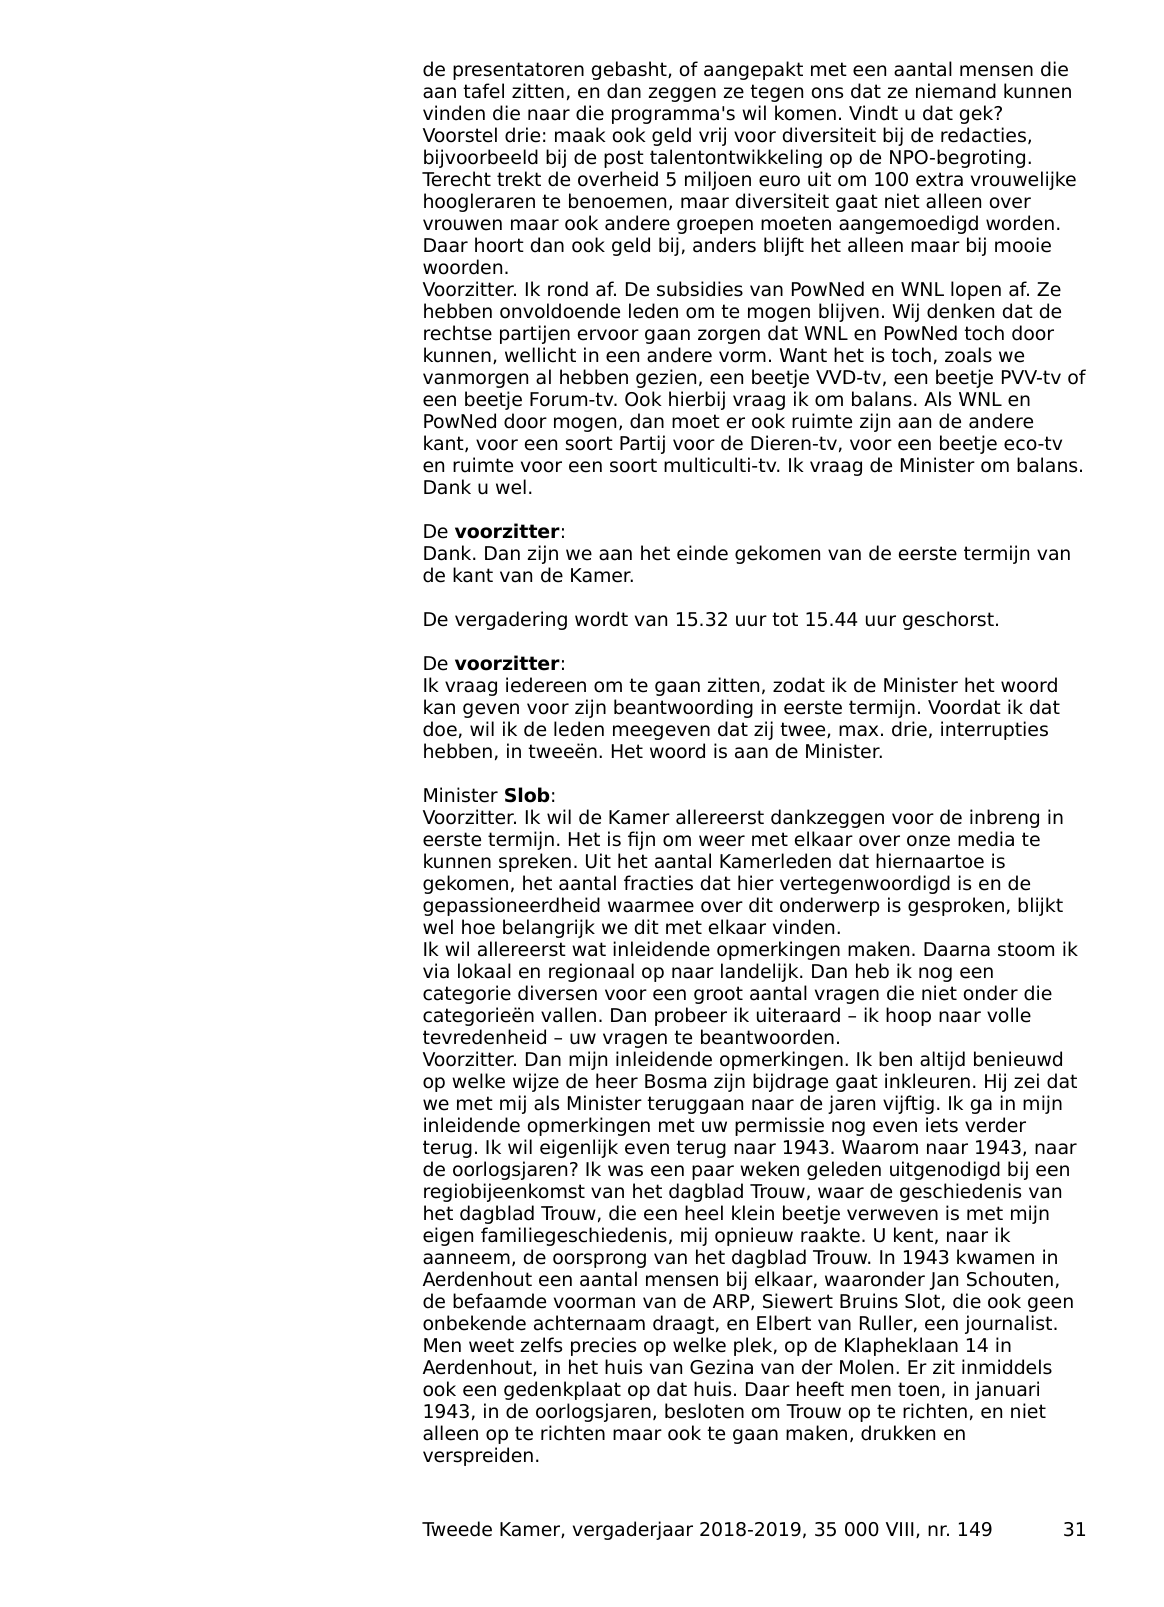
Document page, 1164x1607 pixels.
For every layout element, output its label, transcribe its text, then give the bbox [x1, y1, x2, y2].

text De voorzitter: [422, 653, 1087, 675]
text Dank u wel. [422, 477, 1087, 499]
text De voorzitter: [422, 521, 1087, 543]
text Voorzitter. Dan mijn inleidende opmerkingen. Ik ben altijd benieuwd op welke wijze de heer Bosma zijn bijdrage gaat inkleuren. Hij zei dat we met mij als Minister teruggaan naar de jaren vijftig. Ik ga in mijn inleidende opmerkingen met uw permissie nog even iets verder terug. Ik wil eigenlijk even terug naar 1943. Waarom naar 1943, naar de oorlogsjaren? Ik was een paar weken geleden uitgenodigd bij een regiobijeenkomst van het dagblad Trouw, waar de geschiedenis van het dagblad Trouw, die een heel klein beetje verweven is met mijn eigen familiegeschiedenis, mij opnieuw raakte. U kent, naar ik aanneem, de oorsprong van het dagblad Trouw. In 1943 kwamen in Aerdenhout een aantal mensen bij elkaar, waaronder Jan Schouten, de befaamde voorman van de ARP, Siewert Bruins Slot, die ook geen onbekende achternaam draagt, en Elbert van Ruller, een journalist. Men weet zelfs precies op welke plek, op de Klapheklaan 14 in Aerdenhout, in het huis van Gezina van der Molen. Er zit inmiddels ook een gedenkplaat op dat huis. Daar heeft men toen, in januari 1943, in de oorlogsjaren, besloten om Trouw op te richten, en niet alleen op te richten maar ook te gaan maken, drukken en verspreiden. [422, 1049, 1087, 1467]
text Ik wil allereerst wat inleidende opmerkingen maken. Daarna stoom ik via lokaal en regionaal op naar landelijk. Dan heb ik nog een categorie diversen voor een groot aantal vragen die niet onder die categorieën vallen. Dan probeer ik uiteraard – ik hoop naar volle tevredenheid – uw vragen te beantwoorden. [422, 939, 1087, 1049]
text De vergadering wordt van 15.32 uur tot 15.44 uur geschorst. [422, 609, 1087, 631]
text de presentatoren gebasht, of aangepakt met een aantal mensen die aan tafel zitten, en dan zeggen ze tegen ons dat ze niemand kunnen vinden die naar die programma's wil komen. Vindt u dat gek? [422, 59, 1087, 125]
text Ik vraag iedereen om te gaan zitten, zodat ik de Minister het woord kan geven voor zijn beantwoording in eerste termijn. Voordat ik dat doe, wil ik de leden meegeven dat zij twee, max. drie, interrupties hebben, in tweeën. Het woord is aan de Minister. [422, 675, 1087, 763]
text Voorzitter. Ik rond af. De subsidies van PowNed en WNL lopen af. Ze hebben onvoldoende leden om te mogen blijven. Wij denken dat de rechtse partijen ervoor gaan zorgen dat WNL en PowNed toch door kunnen, wellicht in een andere vorm. Want het is toch, zoals we vanmorgen al hebben gezien, een beetje VVD-tv, een beetje PVV-tv of een beetje Forum-tv. Ook hierbij vraag ik om balans. Als WNL en PowNed door mogen, dan moet er ook ruimte zijn aan de andere kant, voor een soort Partij voor de Dieren-tv, voor een beetje eco-tv en ruimte voor een soort multiculti-tv. Ik vraag de Minister om balans. [422, 279, 1087, 477]
text Voorstel drie: maak ook geld vrij voor diversiteit bij de redacties, bijvoorbeeld bij de post talentontwikkeling op de NPO-begroting. Terecht trekt de overheid 5 miljoen euro uit om 100 extra vrouwelijke hoogleraren te benoemen, maar diversiteit gaat niet alleen over vrouwen maar ook andere groepen moeten aangemoedigd worden. Daar hoort dan ook geld bij, anders blijft het alleen maar bij mooie woorden. [422, 125, 1087, 279]
text Dank. Dan zijn we aan het einde gekomen van de eerste termijn van de kant van de Kamer. [422, 543, 1087, 587]
text Voorzitter. Ik wil de Kamer allereerst dankzeggen voor de inbreng in eerste termijn. Het is fijn om weer met elkaar over onze media te kunnen spreken. Uit het aantal Kamerleden dat hiernaartoe is gekomen, het aantal fracties dat hier vertegenwoordigd is en de gepassioneerdheid waarmee over dit onderwerp is gesproken, blijkt wel hoe belangrijk we dit met elkaar vinden. [422, 807, 1087, 939]
text Minister Slob: [422, 785, 1087, 807]
